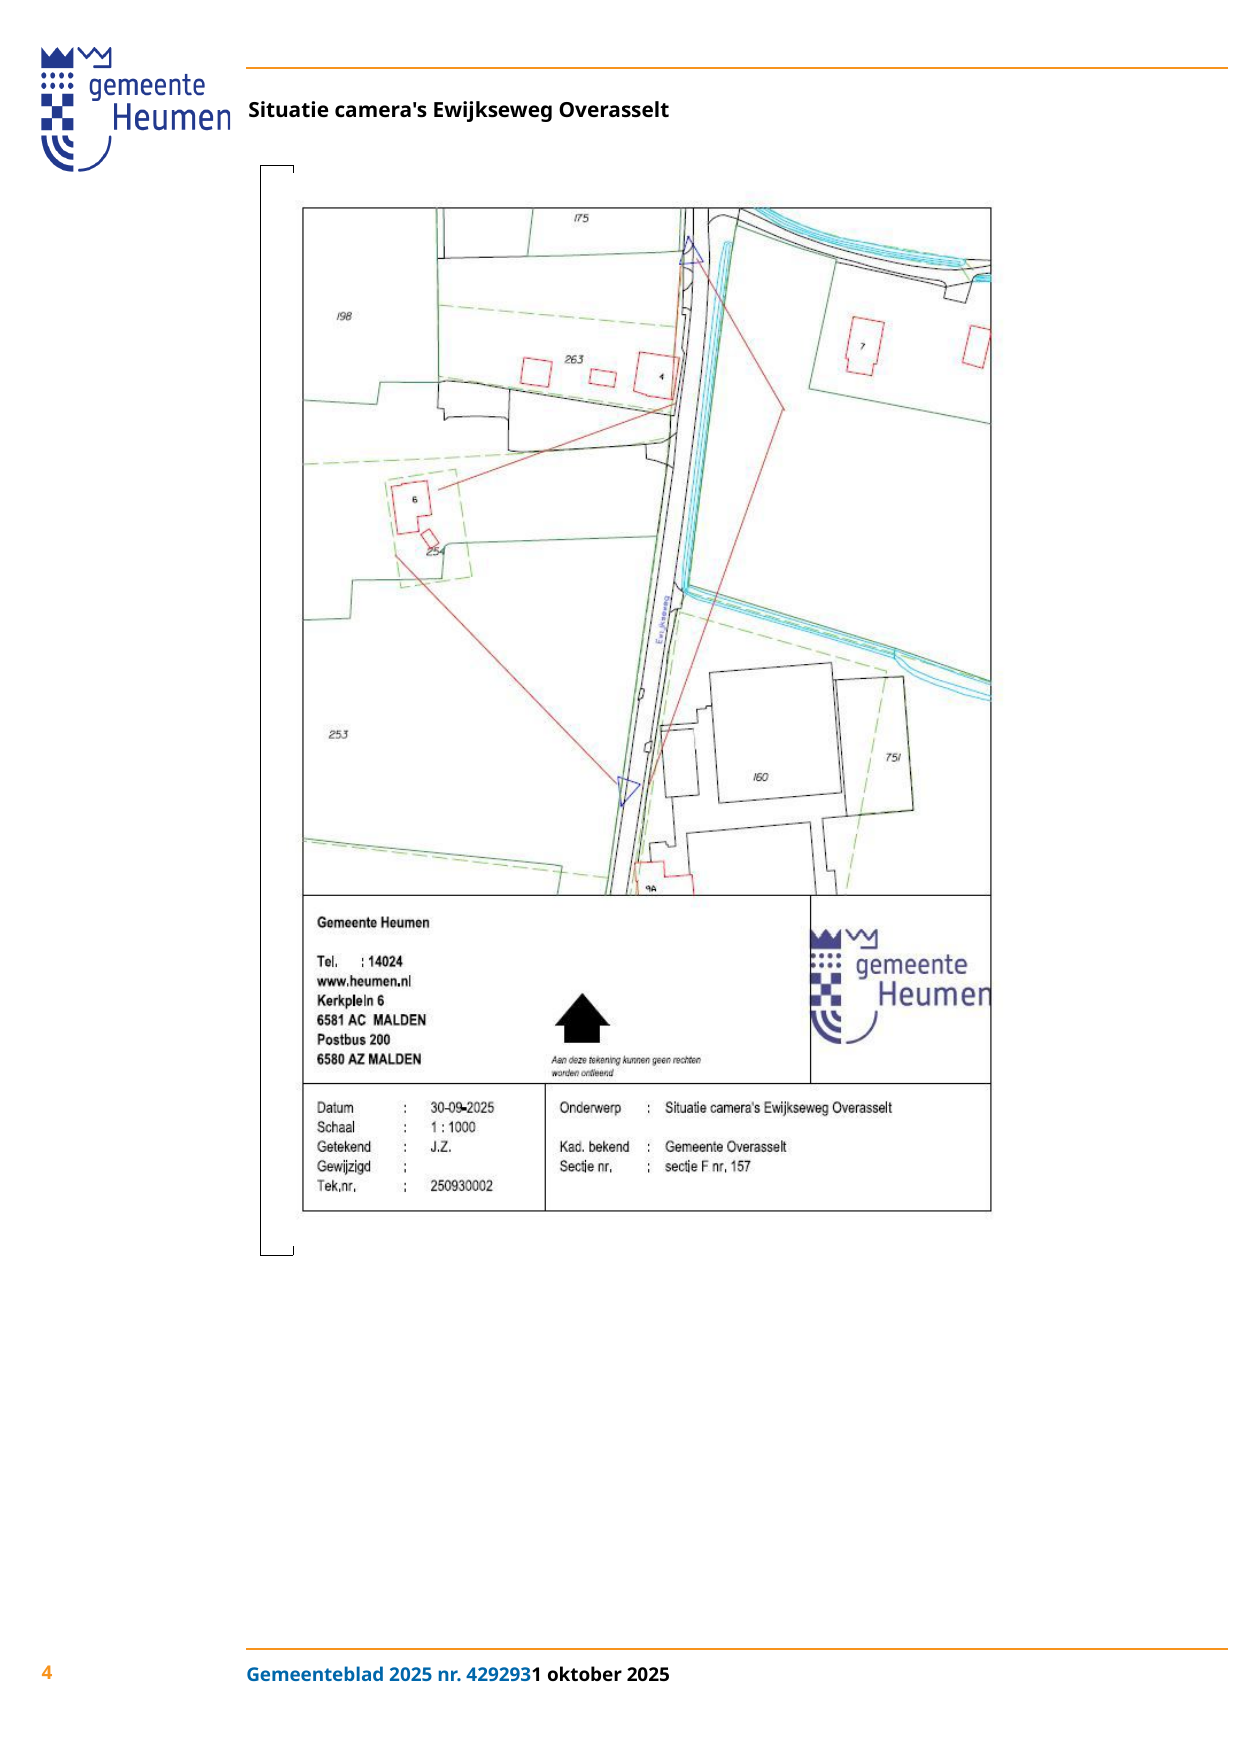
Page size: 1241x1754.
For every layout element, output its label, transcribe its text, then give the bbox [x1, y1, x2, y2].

picture [268, 173, 1026, 1246]
picture [41, 47, 231, 172]
text Situatie camera's Ewijkseweg Overasselt [248, 95, 1152, 123]
